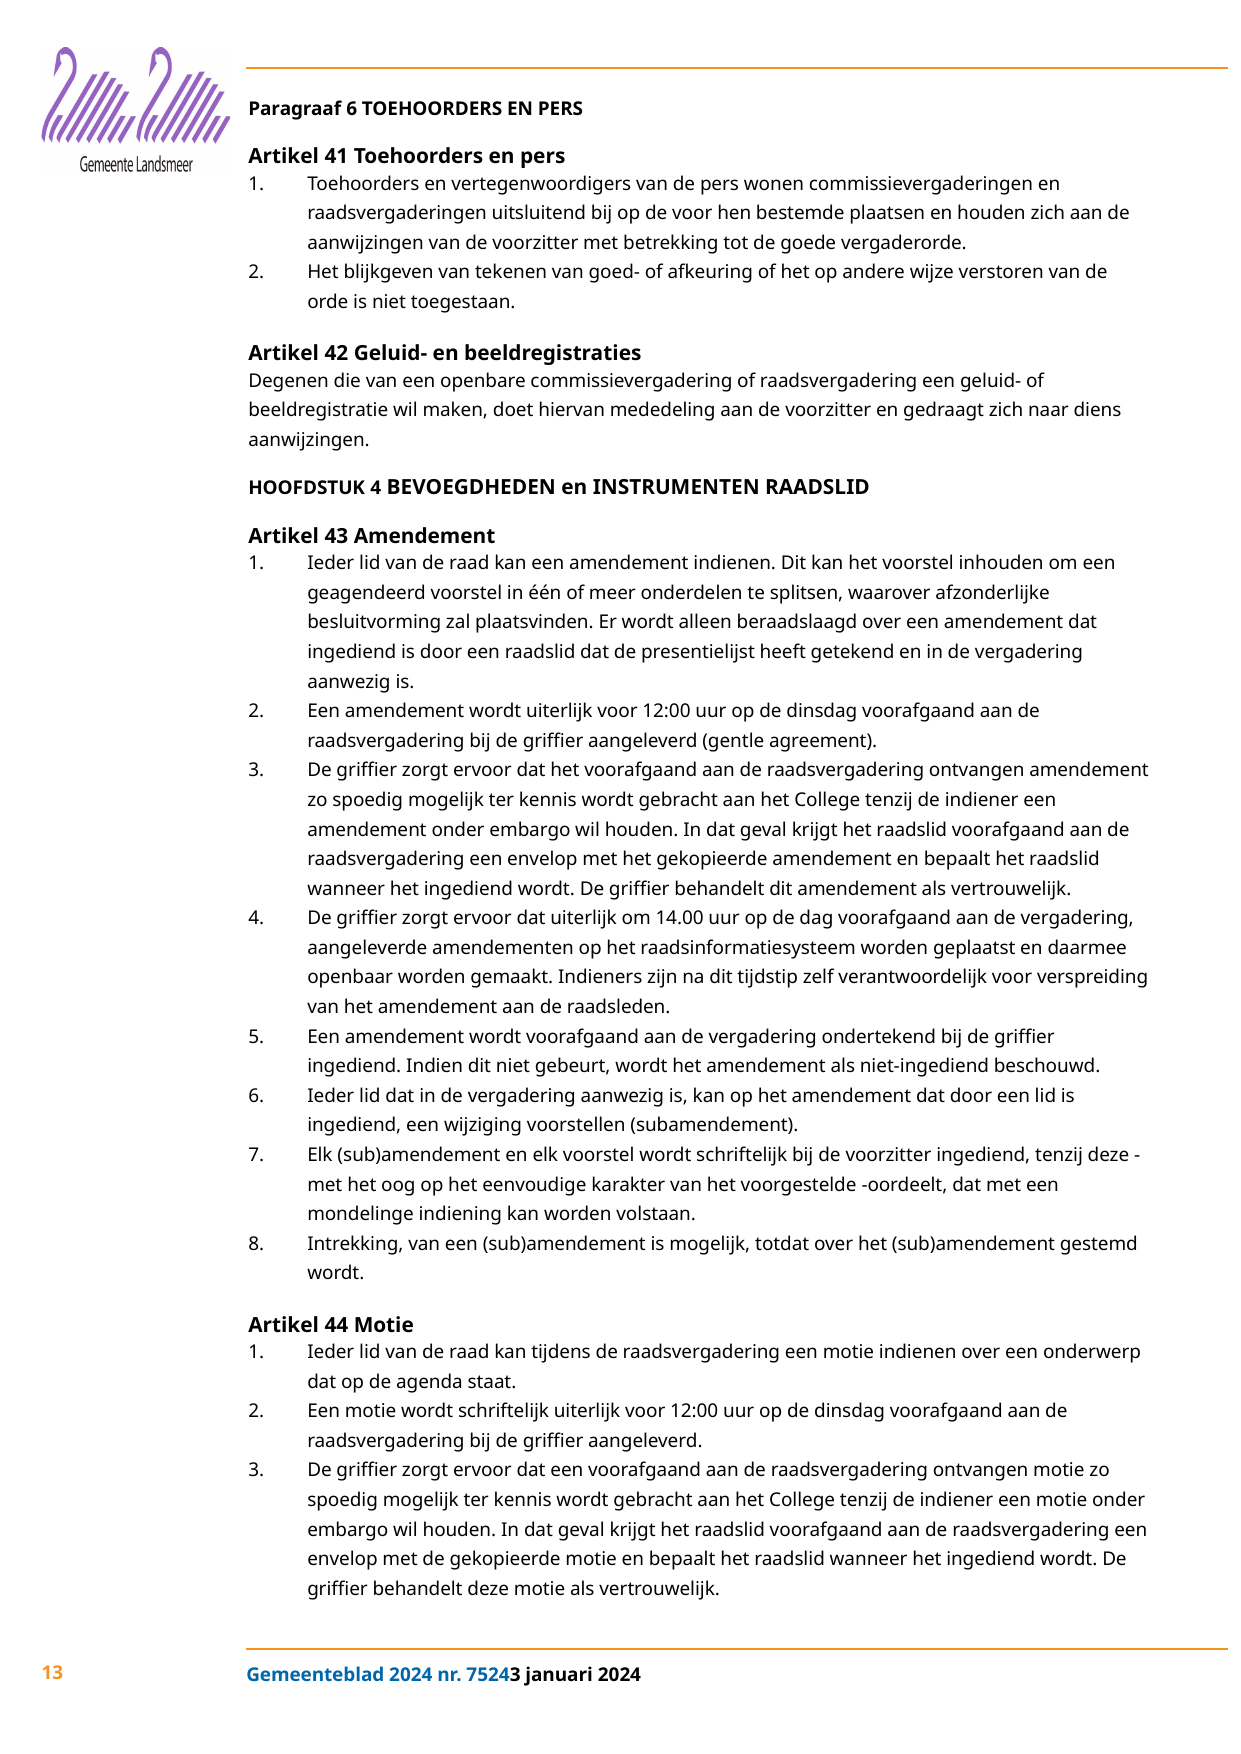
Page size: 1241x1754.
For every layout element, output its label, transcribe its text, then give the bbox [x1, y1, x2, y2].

list Een motie wordt schriftelijk uiterlijk voor 12:00 uur op de dinsdag voorafgaand aan de raadsvergadering bij de griffier aangeleverd. [248, 1397, 1152, 1453]
list Toehoorders en vertegenwoordigers van de pers wonen commissievergaderingen en raadsvergaderingen uitsluitend bij op de voor hen bestemde plaatsen en houden zich aan de aanwijzingen van de voorzitter met betrekking tot de goede vergaderorde. [248, 170, 1152, 255]
text Degenen die van een openbare commissievergadering of raadsvergadering een geluid- of beeldregistratie wil maken, doet hiervan mededeling aan de voorzitter en gedraagt zich naar diens aanwijzingen. [248, 367, 1152, 452]
list Een amendement wordt voorafgaand aan de vergadering ondertekend bij de griffier ingediend. Indien dit niet gebeurt, wordt het amendement als niet-ingediend beschouwd. [248, 1023, 1152, 1078]
text HOOFDSTUK 4 BEVOEGDHEDEN en INSTRUMENTEN RAADSLID [248, 472, 1152, 500]
list De griffier zorgt ervoor dat het voorafgaand aan de raadsvergadering ontvangen amendement zo spoedig mogelijk ter kennis wordt gebracht aan het College tenzij de indiener een amendement onder embargo wil houden. In dat geval krijgt het raadslid voorafgaand aan de raadsvergadering een envelop met het gekopieerde amendement en bepaalt het raadslid wanneer het ingediend wordt. De griffier behandelt dit amendement als vertrouwelijk. [248, 757, 1152, 901]
list De griffier zorgt ervoor dat een voorafgaand aan de raadsvergadering ontvangen motie zo spoedig mogelijk ter kennis wordt gebracht aan het College tenzij de indiener een motie onder embargo wil houden. In dat geval krijgt het raadslid voorafgaand aan de raadsvergadering een envelop met de gekopieerde motie en bepaalt het raadslid wanneer het ingediend wordt. De griffier behandelt deze motie als vertrouwelijk. [248, 1457, 1152, 1601]
text Artikel 41 Toehoorders en pers [248, 141, 1152, 170]
list Intrekking, van een (sub)amendement is mogelijk, totdat over het (sub)amendement gestemd wordt. [248, 1230, 1152, 1285]
list Het blijkgeven van tekenen van goed- of afkeuring of het op andere wijze verstoren van de orde is niet toegestaan. [248, 258, 1152, 314]
text Artikel 43 Amendement [248, 521, 1152, 549]
text Paragraaf 6 TOEHOORDERS EN PERS [248, 95, 1152, 121]
list Ieder lid van de raad kan tijdens de raadsvergadering een motie indienen over een onderwerp dat op de agenda staat. [248, 1338, 1152, 1394]
text Artikel 42 Geluid- en beeldregistraties [248, 338, 1152, 367]
list Ieder lid dat in de vergadering aanwezig is, kan op het amendement dat door een lid is ingediend, een wijziging voorstellen (subamendement). [248, 1082, 1152, 1137]
list Een amendement wordt uiterlijk voor 12:00 uur op de dinsdag voorafgaand aan de raadsvergadering bij de griffier aangeleverd (gentle agreement). [248, 697, 1152, 753]
list Ieder lid van de raad kan een amendement indienen. Dit kan het voorstel inhouden om een geagendeerd voorstel in één of meer onderdelen te splitsen, waarover afzonderlijke besluitvorming zal plaatsvinden. Er wordt alleen beraadslaagd over een amendement dat ingediend is door een raadslid dat de presentielijst heeft getekend en in de vergadering aanwezig is. [248, 549, 1152, 693]
picture [41, 47, 231, 172]
text Artikel 44 Motie [248, 1310, 1152, 1338]
list Elk (sub)amendement en elk voorstel wordt schriftelijk bij de voorzitter ingediend, tenzij deze - met het oog op het eenvoudige karakter van het voorgestelde -oordeelt, dat met een mondelinge indiening kan worden volstaan. [248, 1141, 1152, 1226]
list De griffier zorgt ervoor dat uiterlijk om 14.00 uur op de dag voorafgaand aan de vergadering, aangeleverde amendementen op het raadsinformatiesysteem worden geplaatst en daarmee openbaar worden gemaakt. Indieners zijn na dit tijdstip zelf verantwoordelijk voor verspreiding van het amendement aan de raadsleden. [248, 904, 1152, 1019]
